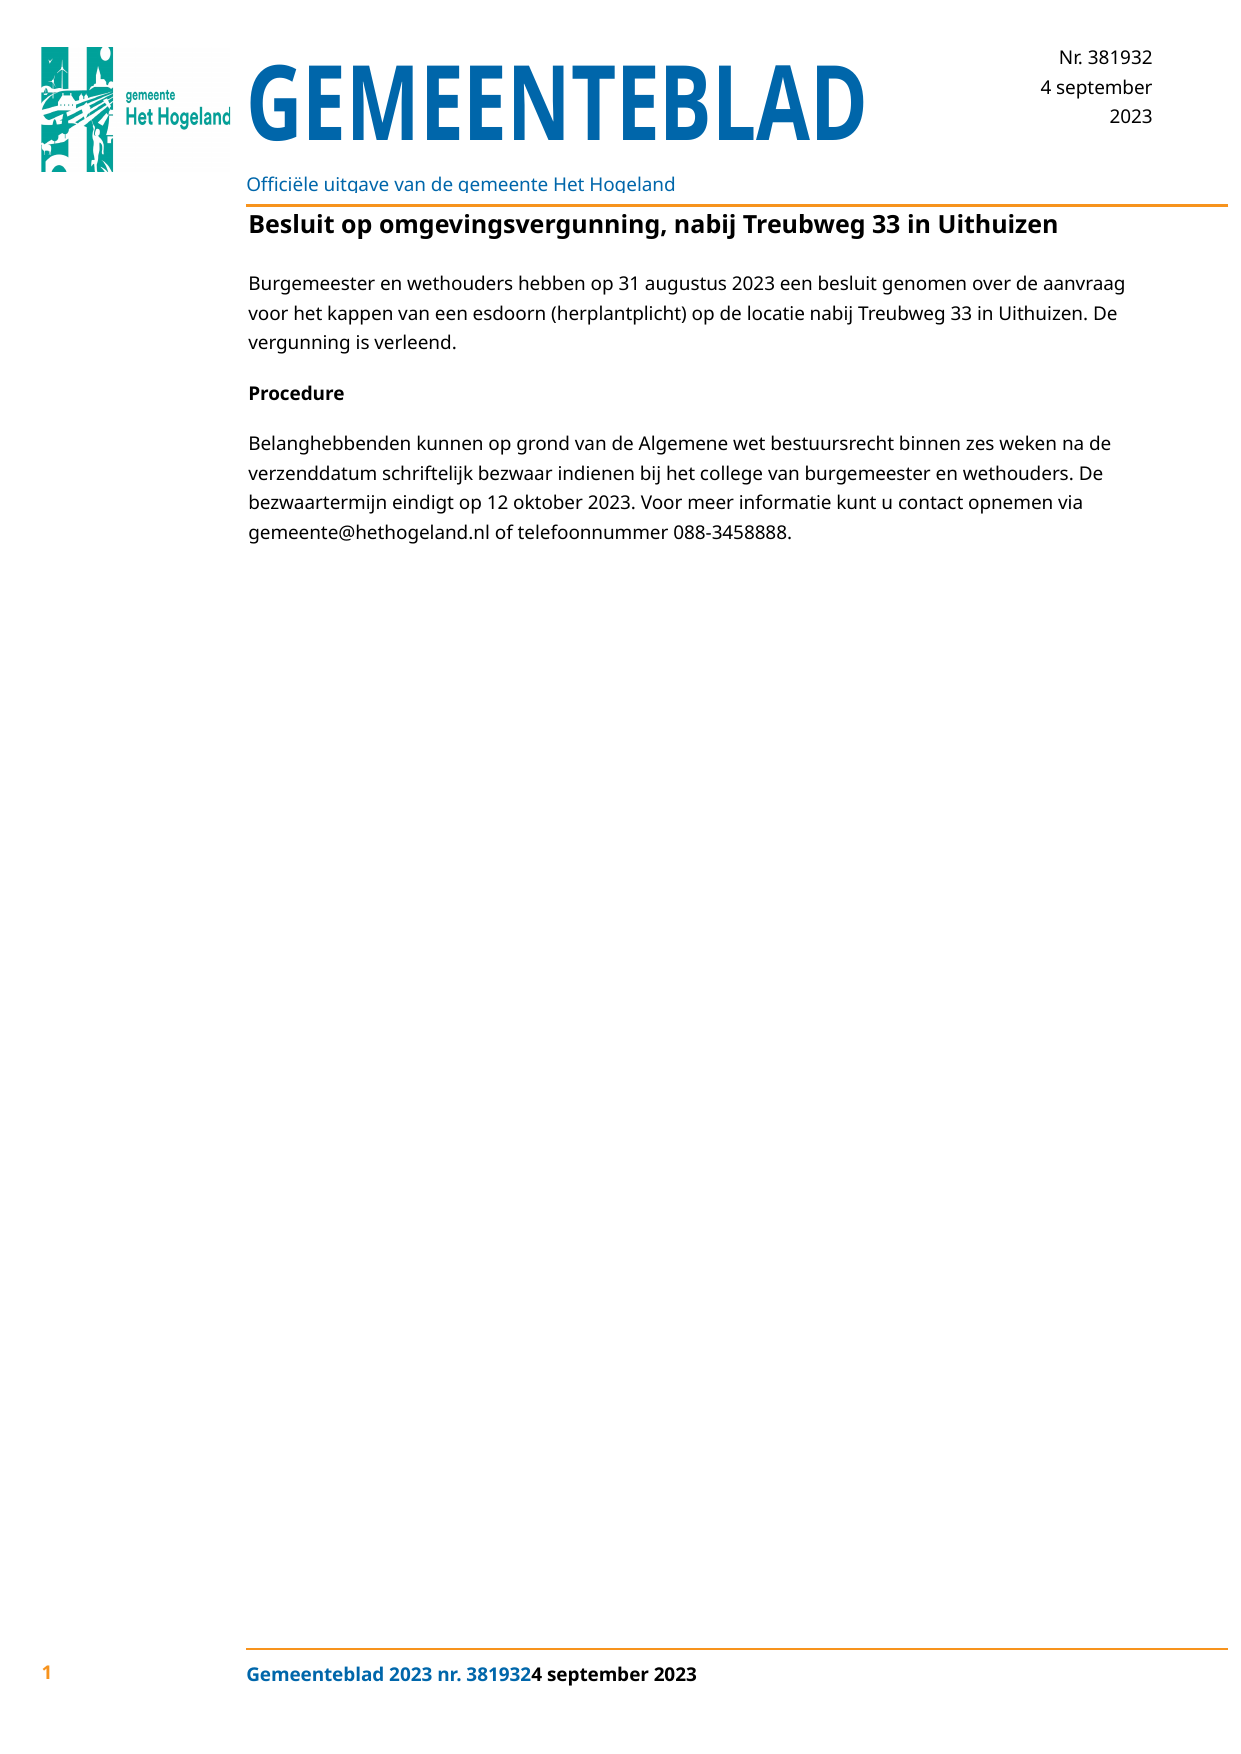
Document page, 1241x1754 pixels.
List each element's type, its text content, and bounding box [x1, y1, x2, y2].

text Belanghebbenden kunnen op grond van de Algemene wet bestuursrecht binnen zes weken na de verzenddatum schriftelijk bezwaar indienen bij het college van burgemeester en wethouders. De bezwaartermijn eindigt op 12 oktober 2023. Voor meer informatie kunt u contact opnemen via gemeente@hethogeland.nl of telefoonnummer 088-3458888. [248, 430, 1152, 545]
text Procedure [248, 380, 1152, 406]
picture [41, 47, 231, 172]
text Besluit op omgevingsvergunning, nabij Treubweg 33 in Uithuizen [248, 207, 1152, 241]
text Burgemeester en wethouders hebben op 31 augustus 2023 een besluit genomen over de aanvraag voor het kappen van een esdoorn (herplantplicht) op de locatie nabij Treubweg 33 in Uithuizen. De vergunning is verleend. [248, 270, 1152, 355]
